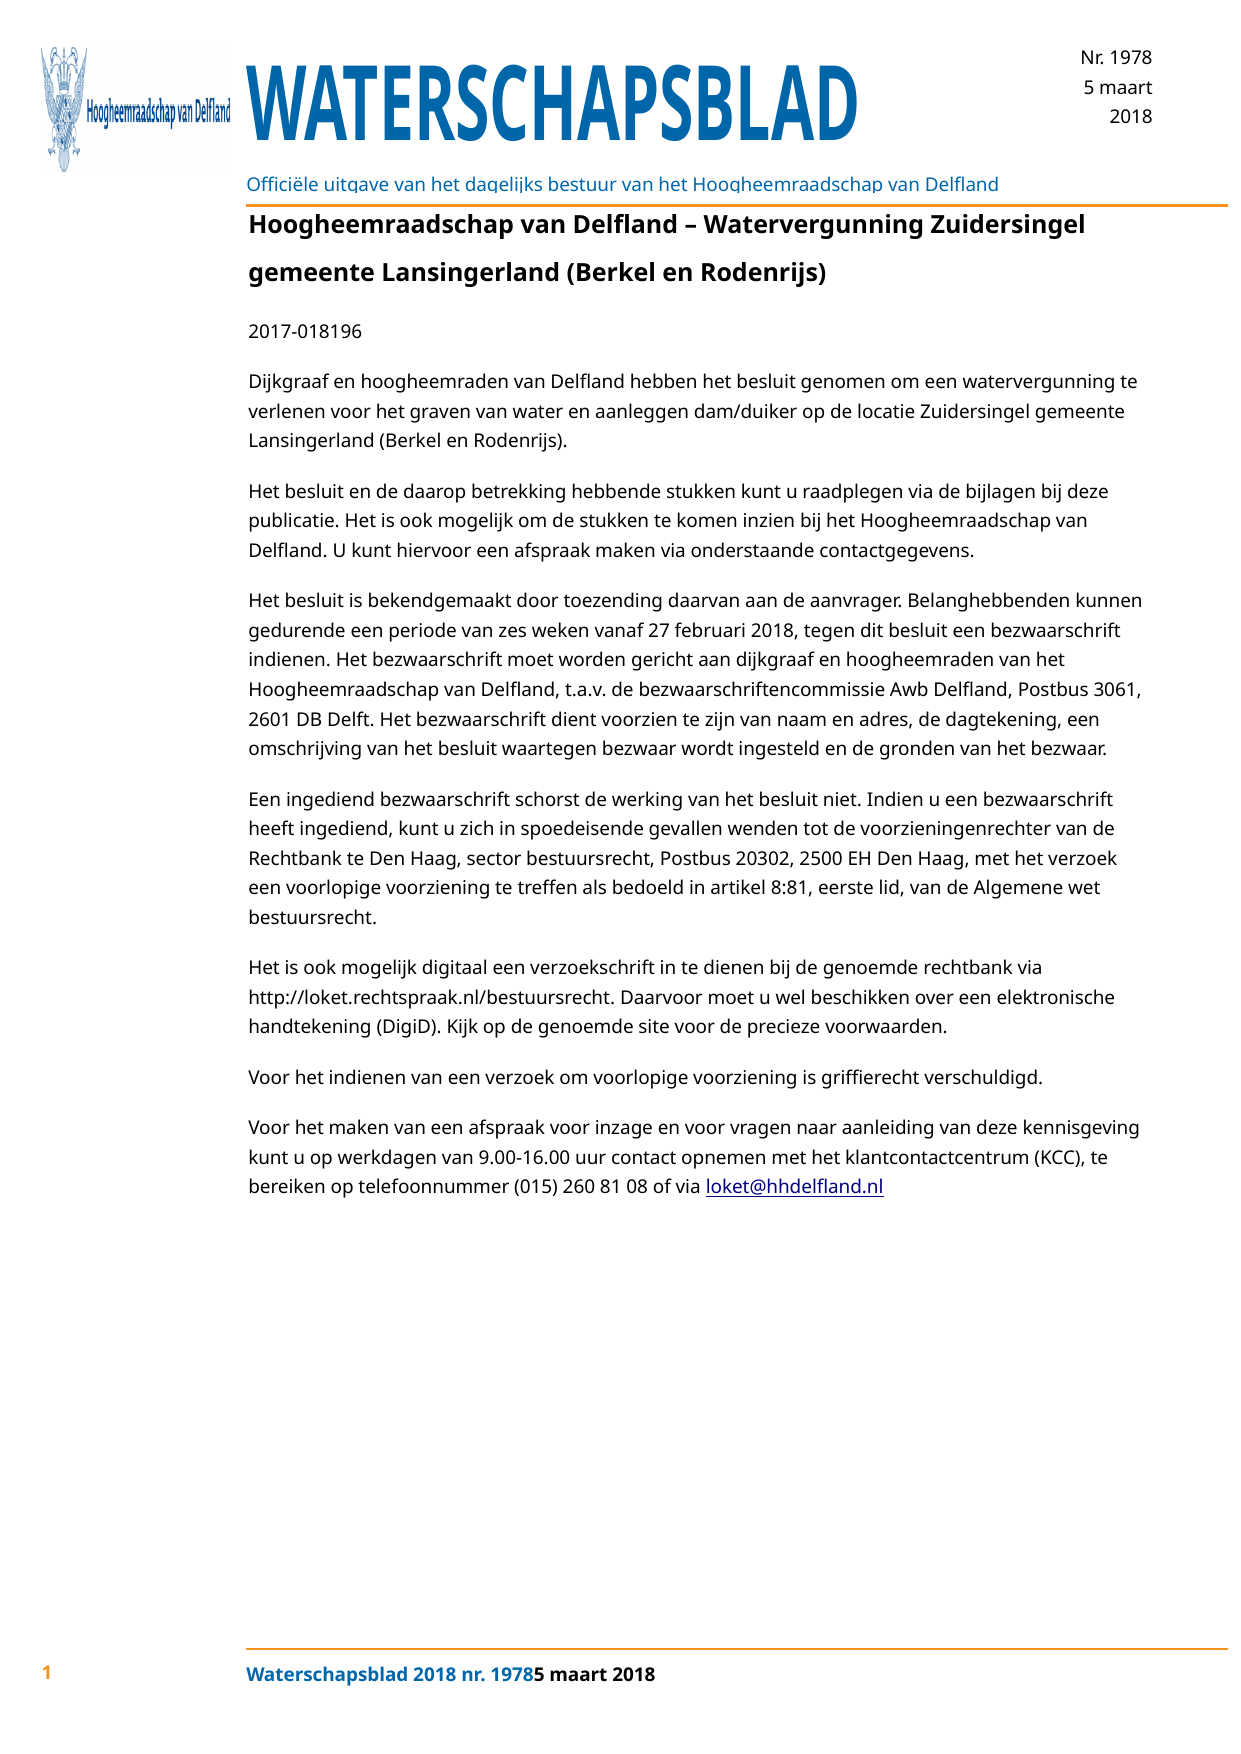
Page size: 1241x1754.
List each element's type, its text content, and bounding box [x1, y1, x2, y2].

text Voor het maken van een afspraak voor inzage en voor vragen naar aanleiding van deze kennisgeving kunt u op werkdagen van 9.00-16.00 uur contact opnemen met het klantcontactcentrum (KCC), te bereiken op telefoonnummer (015) 260 81 08 of via loket@hhdelfland.nl [248, 1114, 1152, 1199]
picture [41, 47, 231, 172]
text 2017-018196 [248, 318, 1152, 344]
text Voor het indienen van een verzoek om voorlopige voorziening is griffierecht verschuldigd. [248, 1064, 1152, 1090]
text Dijkgraaf en hoogheemraden van Delfland hebben het besluit genomen om een watervergunning te verlenen voor het graven van water en aanleggen dam/duiker op de locatie Zuidersingel gemeente Lansingerland (Berkel en Rodenrijs). [248, 368, 1152, 453]
text Het besluit is bekendgemaakt door toezending daarvan aan de aanvrager. Belanghebbenden kunnen gedurende een periode van zes weken vanaf 27 februari 2018, tegen dit besluit een bezwaarschrift indienen. Het bezwaarschrift moet worden gericht aan dijkgraaf en hoogheemraden van het Hoogheemraadschap van Delfland, t.a.v. de bezwaarschriftencommissie Awb Delfland, Postbus 3061, 2601 DB Delft. Het bezwaarschrift dient voorzien te zijn van naam en adres, de dagtekening, een omschrijving van het besluit waartegen bezwaar wordt ingesteld en de gronden van het bezwaar. [248, 587, 1152, 761]
text Het is ook mogelijk digitaal een verzoekschrift in te dienen bij de genoemde rechtbank via http://loket.rechtspraak.nl/bestuursrecht. Daarvoor moet u wel beschikken over een elektronische handtekening (DigiD). Kijk op de genoemde site voor de precieze voorwaarden. [248, 954, 1152, 1039]
text Het besluit en de daarop betrekking hebbende stukken kunt u raadplegen via de bijlagen bij deze publicatie. Het is ook mogelijk om de stukken te komen inzien bij het Hoogheemraadschap van Delfland. U kunt hiervoor een afspraak maken via onderstaande contactgegevens. [248, 478, 1152, 563]
text Hoogheemraadschap van Delfland – Watervergunning Zuidersingel gemeente Lansingerland (Berkel en Rodenrijs) [248, 207, 1152, 288]
text Een ingediend bezwaarschrift schorst de werking van het besluit niet. Indien u een bezwaarschrift heeft ingediend, kunt u zich in spoedeisende gevallen wenden tot de voorzieningenrechter van de Rechtbank te Den Haag, sector bestuursrecht, Postbus 20302, 2500 EH Den Haag, met het verzoek een voorlopige voorziening te treffen als bedoeld in artikel 8:81, eerste lid, van de Algemene wet bestuursrecht. [248, 786, 1152, 930]
